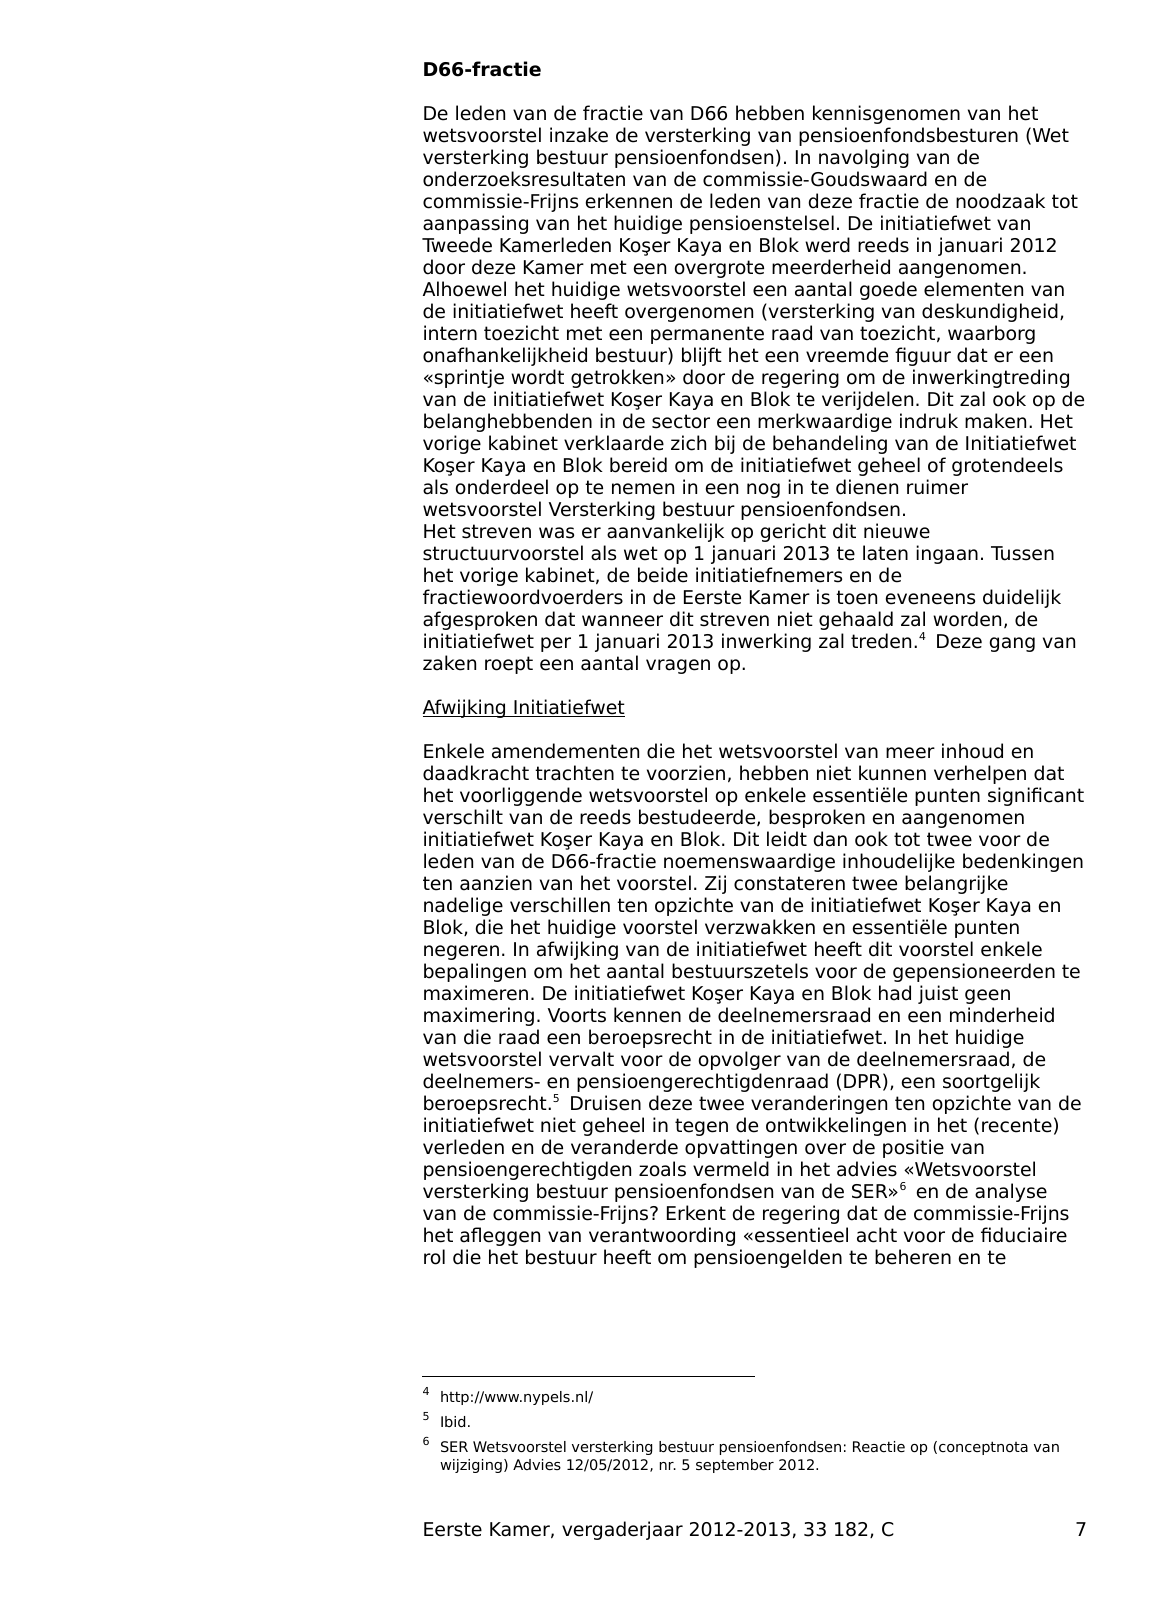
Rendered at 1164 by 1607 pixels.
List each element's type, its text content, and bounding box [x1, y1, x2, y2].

text De leden van de fractie van D66 hebben kennisgenomen van het wetsvoorstel inzake de versterking van pensioenfondsbesturen (Wet versterking bestuur pensioenfondsen). In navolging van de onderzoeksresultaten van de commissie-Goudswaard en de commissie-Frijns erkennen de leden van deze fractie de noodzaak tot aanpassing van het huidige pensioenstelsel. De initiatiefwet van Tweede Kamerleden Koşer Kaya en Blok werd reeds in januari 2012 door deze Kamer met een overgrote meerderheid aangenomen. Alhoewel het huidige wetsvoorstel een aantal goede elementen van de initiatiefwet heeft overgenomen (versterking van deskundigheid, intern toezicht met een permanente raad van toezicht, waarborg onafhankelijkheid bestuur) blijft het een vreemde figuur dat er een «sprintje wordt getrokken» door de regering om de inwerkingtreding van de initiatiefwet Koşer Kaya en Blok te verijdelen. Dit zal ook op de belanghebbenden in de sector een merkwaardige indruk maken. Het vorige kabinet verklaarde zich bij de behandeling van de Initiatiefwet Koşer Kaya en Blok bereid om de initiatiefwet geheel of grotendeels als onderdeel op te nemen in een nog in te dienen ruimer wetsvoorstel Versterking bestuur pensioenfondsen. [422, 103, 1087, 521]
text http://www.nypels.nl/ [422, 1385, 1087, 1407]
subtitle D66-fractie [422, 59, 1087, 81]
text SER Wetsvoorstel versterking bestuur pensioenfondsen: Reactie op (conceptnota van wijziging) Advies 12/05/2012, nr. 5 september 2012. [422, 1435, 1087, 1474]
text Het streven was er aanvankelijk op gericht dit nieuwe structuurvoorstel als wet op 1 januari 2013 te laten ingaan. Tussen het vorige kabinet, de beide initiatiefnemers en de fractiewoordvoerders in de Eerste Kamer is toen eveneens duidelijk afgesproken dat wanneer dit streven niet gehaald zal worden, de initiatiefwet per 1 januari 2013 inwerking zal treden. Deze gang van zaken roept een aantal vragen op. [422, 521, 1087, 675]
text Enkele amendementen die het wetsvoorstel van meer inhoud en daadkracht trachten te voorzien, hebben niet kunnen verhelpen dat het voorliggende wetsvoorstel op enkele essentiële punten significant verschilt van de reeds bestudeerde, besproken en aangenomen initiatiefwet Koşer Kaya en Blok. Dit leidt dan ook tot twee voor de leden van de D66-fractie noemenswaardige inhoudelijke bedenkingen ten aanzien van het voorstel. Zij constateren twee belangrijke nadelige verschillen ten opzichte van de initiatiefwet Koşer Kaya en Blok, die het huidige voorstel verzwakken en essentiële punten negeren. In afwijking van de initiatiefwet heeft dit voorstel enkele bepalingen om het aantal bestuurszetels voor de gepensioneerden te maximeren. De initiatiefwet Koşer Kaya en Blok had juist geen maximering. Voorts kennen de deelnemersraad en een minderheid van die raad een beroepsrecht in de initiatiefwet. In het huidige wetsvoorstel vervalt voor de opvolger van de deelnemersraad, de deelnemers- en pensioengerechtigdenraad (DPR), een soortgelijk beroepsrecht. Druisen deze twee veranderingen ten opzichte van de initiatiefwet niet geheel in tegen de ontwikkelingen in het (recente) verleden en de veranderde opvattingen over de positie van pensioengerechtigden zoals vermeld in het advies «Wetsvoorstel versterking bestuur pensioenfondsen van de SER» en de analyse van de commissie-Frijns? Erkent de regering dat de commissie-Frijns het afleggen van verantwoording «essentieel acht voor de fiduciaire rol die het bestuur heeft om pensioengelden te beheren en te [422, 741, 1087, 1291]
text Ibid. [422, 1410, 1087, 1432]
subtitle Afwijking Initiatiefwet [422, 697, 1087, 719]
